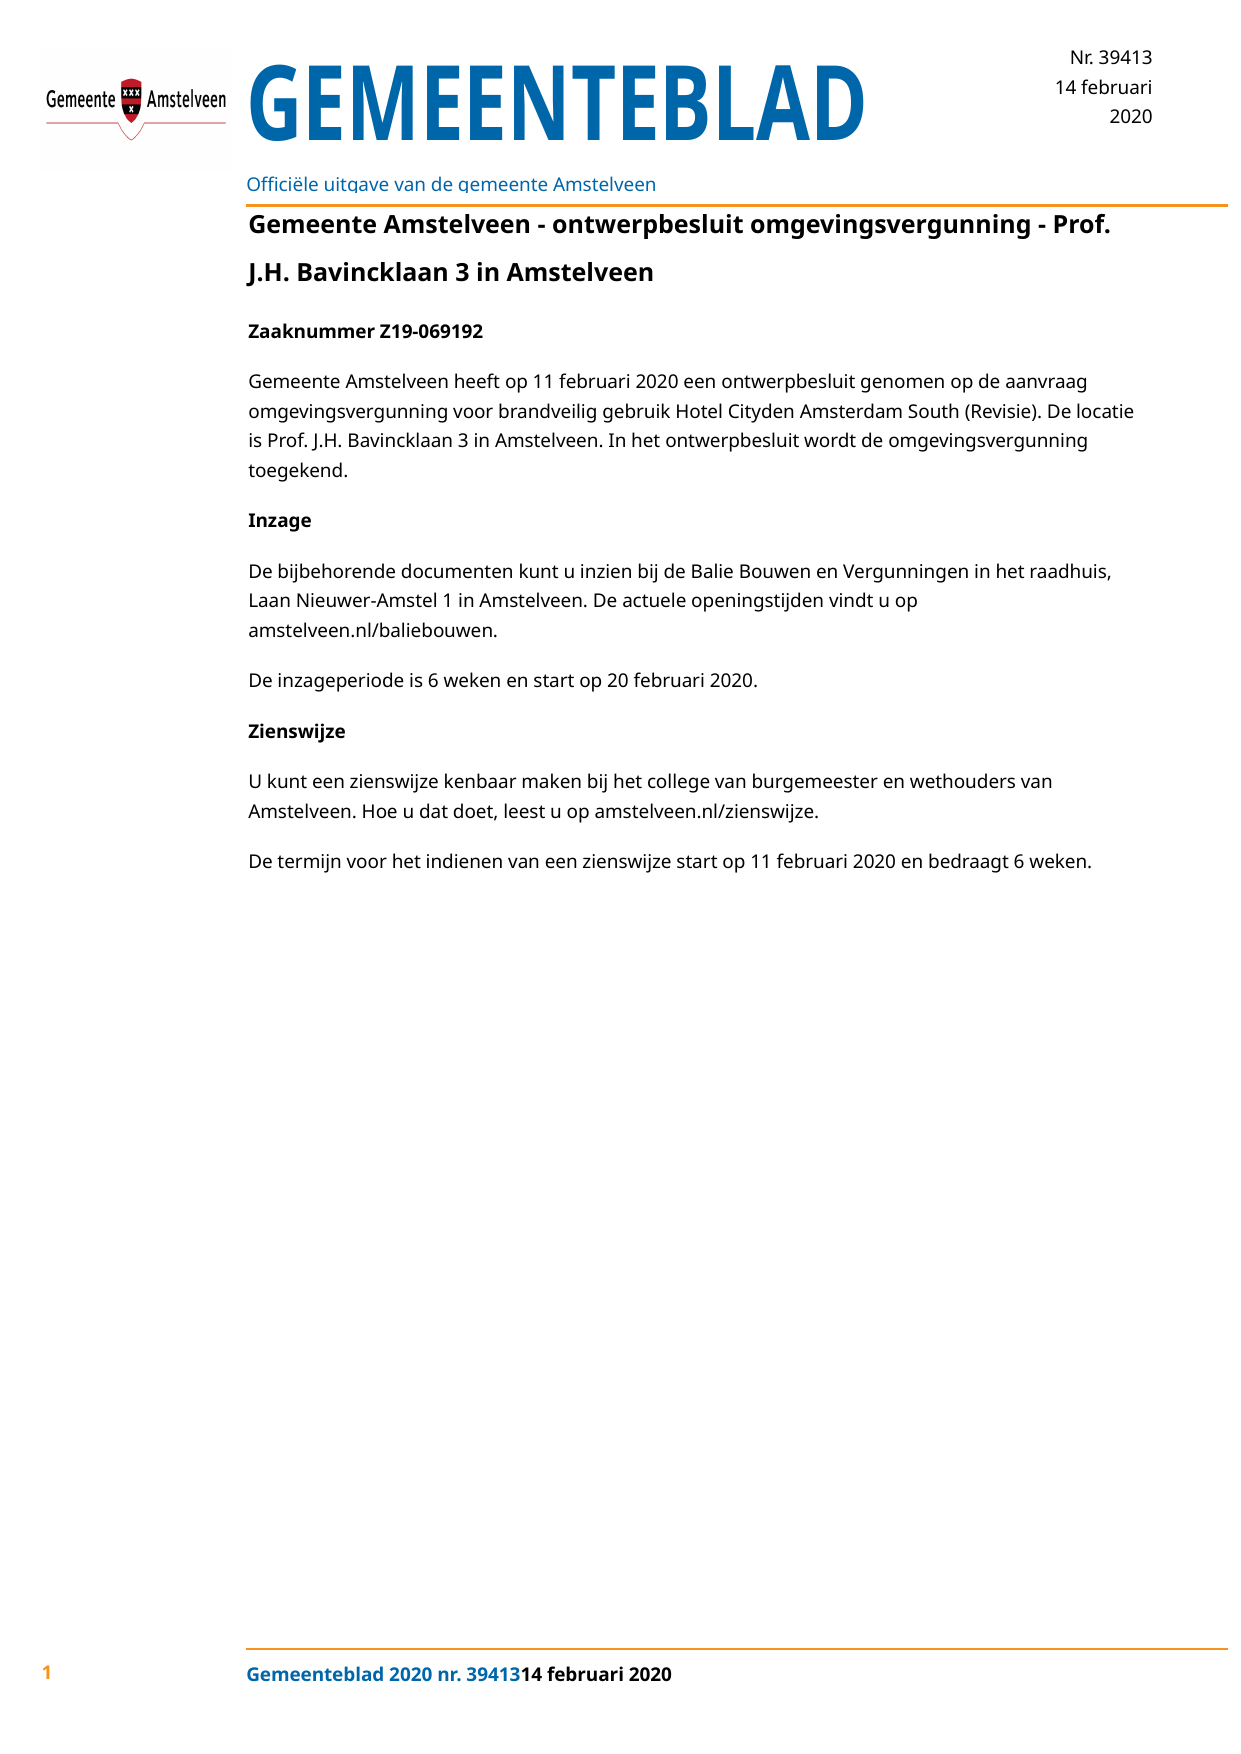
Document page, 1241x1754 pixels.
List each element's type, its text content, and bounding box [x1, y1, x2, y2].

text Zaaknummer Z19-069192 [248, 318, 1152, 344]
text De inzageperiode is 6 weken en start op 20 februari 2020. [248, 667, 1152, 693]
text De bijbehorende documenten kunt u inzien bij de Balie Bouwen en Vergunningen in het raadhuis, Laan Nieuwer-Amstel 1 in Amstelveen. De actuele openingstijden vindt u op amstelveen.nl/baliebouwen. [248, 558, 1152, 643]
text Gemeente Amstelveen heeft op 11 februari 2020 een ontwerpbesluit genomen op de aanvraag omgevingsvergunning voor brandveilig gebruik Hotel Cityden Amsterdam South (Revisie). De locatie is Prof. J.H. Bavincklaan 3 in Amstelveen. In het ontwerpbesluit wordt de omgevingsvergunning toegekend. [248, 368, 1152, 483]
text Gemeente Amstelveen - ontwerpbesluit omgevingsvergunning - Prof. J.H. Bavincklaan 3 in Amstelveen [248, 207, 1152, 288]
text U kunt een zienswijze kenbaar maken bij het college van burgemeester en wethouders van Amstelveen. Hoe u dat doet, leest u op amstelveen.nl/zienswijze. [248, 768, 1152, 824]
text De termijn voor het indienen van een zienswijze start op 11 februari 2020 en bedraagt 6 weken. [248, 848, 1152, 874]
picture [41, 47, 231, 172]
text Zienswijze [248, 718, 1152, 744]
text Inzage [248, 507, 1152, 533]
